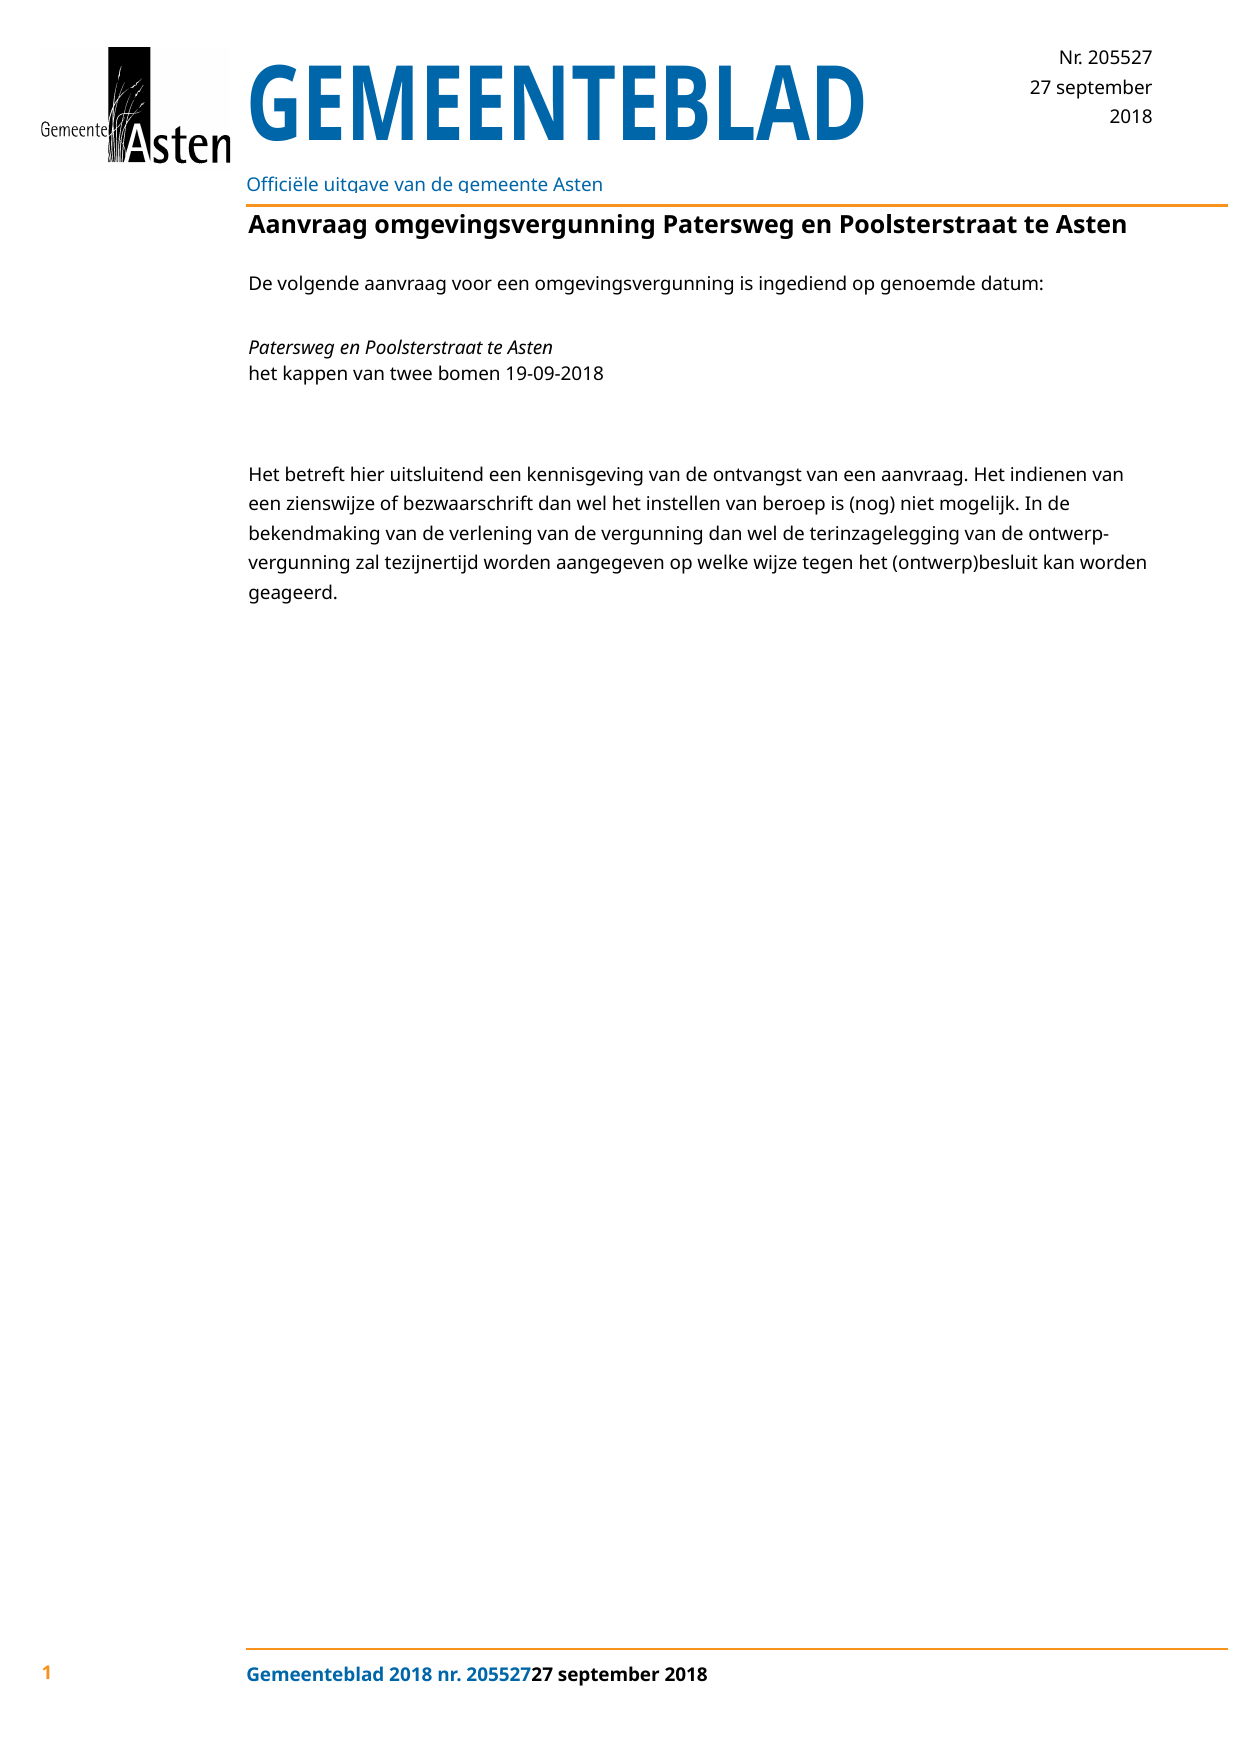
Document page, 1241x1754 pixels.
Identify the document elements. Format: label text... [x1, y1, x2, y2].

text Patersweg en Poolsterstraat te Asten [248, 334, 1152, 360]
picture [41, 47, 231, 172]
text Het betreft hier uitsluitend een kennisgeving van de ontvangst van een aanvraag. Het indienen van een zienswijze of bezwaarschrift dan wel het instellen van beroep is (nog) niet mogelijk. In de bekendmaking van de verlening van de vergunning dan wel de terinzagelegging van de ontwerp-vergunning zal tezijnertijd worden aangegeven op welke wijze tegen het (ontwerp)besluit kan worden geageerd. [248, 461, 1152, 605]
text het kappen van twee bomen 19-09-2018 [248, 360, 1152, 386]
text Aanvraag omgevingsvergunning Patersweg en Poolsterstraat te Asten [248, 207, 1152, 241]
text De volgende aanvraag voor een omgevingsvergunning is ingediend op genoemde datum: [248, 270, 1152, 296]
